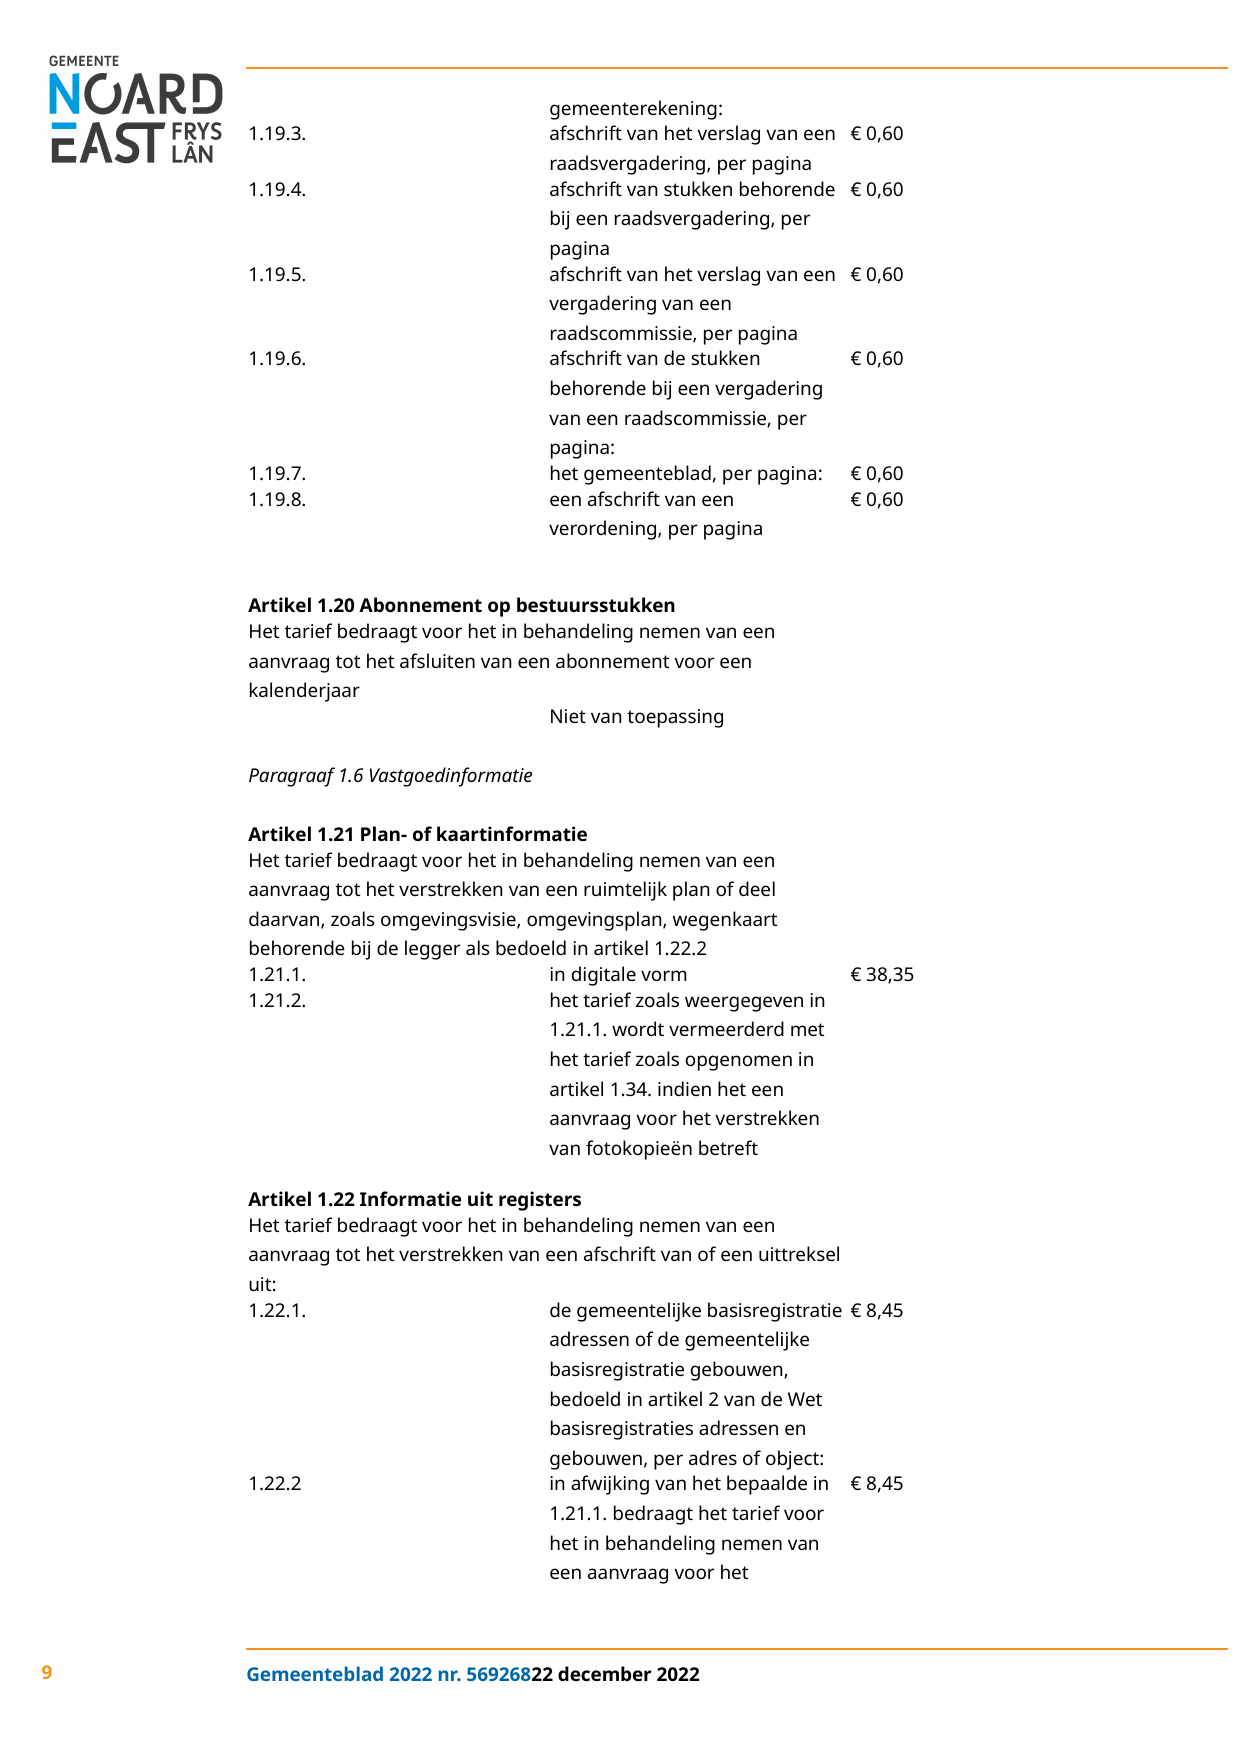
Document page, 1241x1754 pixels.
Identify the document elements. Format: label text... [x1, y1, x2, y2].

table_cell [850, 618, 1152, 703]
table_cell de gemeentelijke basisregistratie adressen of de gemeentelijke basisregistratie gebouwen, bedoeld in artikel 2 van de Wet basisregistraties adressen en gebouwen, per adres of object: [549, 1297, 850, 1471]
table_header Artikel 1.21 Plan- of kaartinformatie [248, 821, 850, 847]
table_cell afschrift van stukken behorende bij een raadsvergadering, per pagina [549, 176, 850, 261]
table_cell 1.19.8. [248, 486, 549, 541]
table_cell 1.22.2 [248, 1471, 549, 1585]
table_cell [248, 703, 549, 729]
table_cell [850, 987, 1152, 1161]
table_cell 1.22.1. [248, 1297, 549, 1471]
table_cell Artikel 1.20 Abonnement op bestuursstukken [248, 593, 850, 618]
table_cell 1.21.2. [248, 987, 549, 1161]
table_cell € 8,45 [850, 1471, 1152, 1585]
table_cell 1.21.1. [248, 961, 549, 987]
table_cell het tarief zoals weergegeven in 1.21.1. wordt vermeerderd met het tarief zoals opgenomen in artikel 1.34. indien het een aanvraag voor het verstrekken van fotokopieën betreft [549, 987, 850, 1161]
table_cell afschrift van de stukken behorende bij een vergadering van een raadscommissie, per pagina: [549, 346, 850, 460]
table_cell [850, 1212, 1152, 1297]
table_cell afschrift van het verslag van een vergadering van een raadscommissie, per pagina [549, 261, 850, 346]
table_cell Artikel 1.22 Informatie uit registers [248, 1186, 850, 1212]
table_cell 1.19.6. [248, 346, 549, 460]
table_cell € 8,45 [850, 1297, 1152, 1471]
picture [41, 47, 231, 172]
table_cell [248, 95, 549, 121]
table_cell [850, 593, 1152, 618]
table_cell € 0,60 [850, 261, 1152, 346]
table_cell Het tarief bedraagt voor het in behandeling nemen van een aanvraag tot het verstrekken van een ruimtelijk plan of deel daarvan, zoals omgevingsvisie, omgevingsplan, wegenkaart behorende bij de legger als bedoeld in artikel 1.22.2 [248, 847, 850, 961]
table_cell [850, 1186, 1152, 1212]
table_cell in afwijking van het bepaalde in 1.21.1. bedraagt het tarief voor het in behandeling nemen van een aanvraag voor het [549, 1471, 850, 1585]
table_cell [549, 1161, 850, 1186]
table_header [850, 821, 1152, 847]
table_cell in digitale vorm [549, 961, 850, 987]
table_cell € 0,60 [850, 486, 1152, 541]
table_cell [850, 703, 1152, 729]
table_cell € 0,60 [850, 460, 1152, 486]
table_cell [549, 567, 850, 593]
table_cell € 0,60 [850, 121, 1152, 176]
table_cell [549, 541, 850, 567]
table_cell [850, 847, 1152, 961]
table_cell 1.19.7. [248, 460, 549, 486]
table_cell [850, 541, 1152, 567]
table_cell [850, 95, 1152, 121]
text Paragraaf 1.6 Vastgoedinformatie [248, 762, 1152, 787]
table_cell gemeenterekening: [549, 95, 850, 121]
table_cell € 0,60 [850, 346, 1152, 460]
table_cell [850, 1161, 1152, 1186]
table_cell € 38,35 [850, 961, 1152, 987]
table_cell 1.19.4. [248, 176, 549, 261]
table_cell € 0,60 [850, 176, 1152, 261]
table_cell 1.19.3. [248, 121, 549, 176]
table_cell 1.19.5. [248, 261, 549, 346]
table_cell [248, 567, 549, 593]
table_cell Het tarief bedraagt voor het in behandeling nemen van een aanvraag tot het afsluiten van een abonnement voor een kalenderjaar [248, 618, 850, 703]
table_cell afschrift van het verslag van een raadsvergadering, per pagina [549, 121, 850, 176]
table_cell [248, 541, 549, 567]
table_cell het gemeenteblad, per pagina: [549, 460, 850, 486]
table_cell [248, 1161, 549, 1186]
table_cell Het tarief bedraagt voor het in behandeling nemen van een aanvraag tot het verstrekken van een afschrift van of een uittreksel uit: [248, 1212, 850, 1297]
table_cell [850, 567, 1152, 593]
table_cell een afschrift van een verordening, per pagina [549, 486, 850, 541]
table_cell Niet van toepassing [549, 703, 850, 729]
